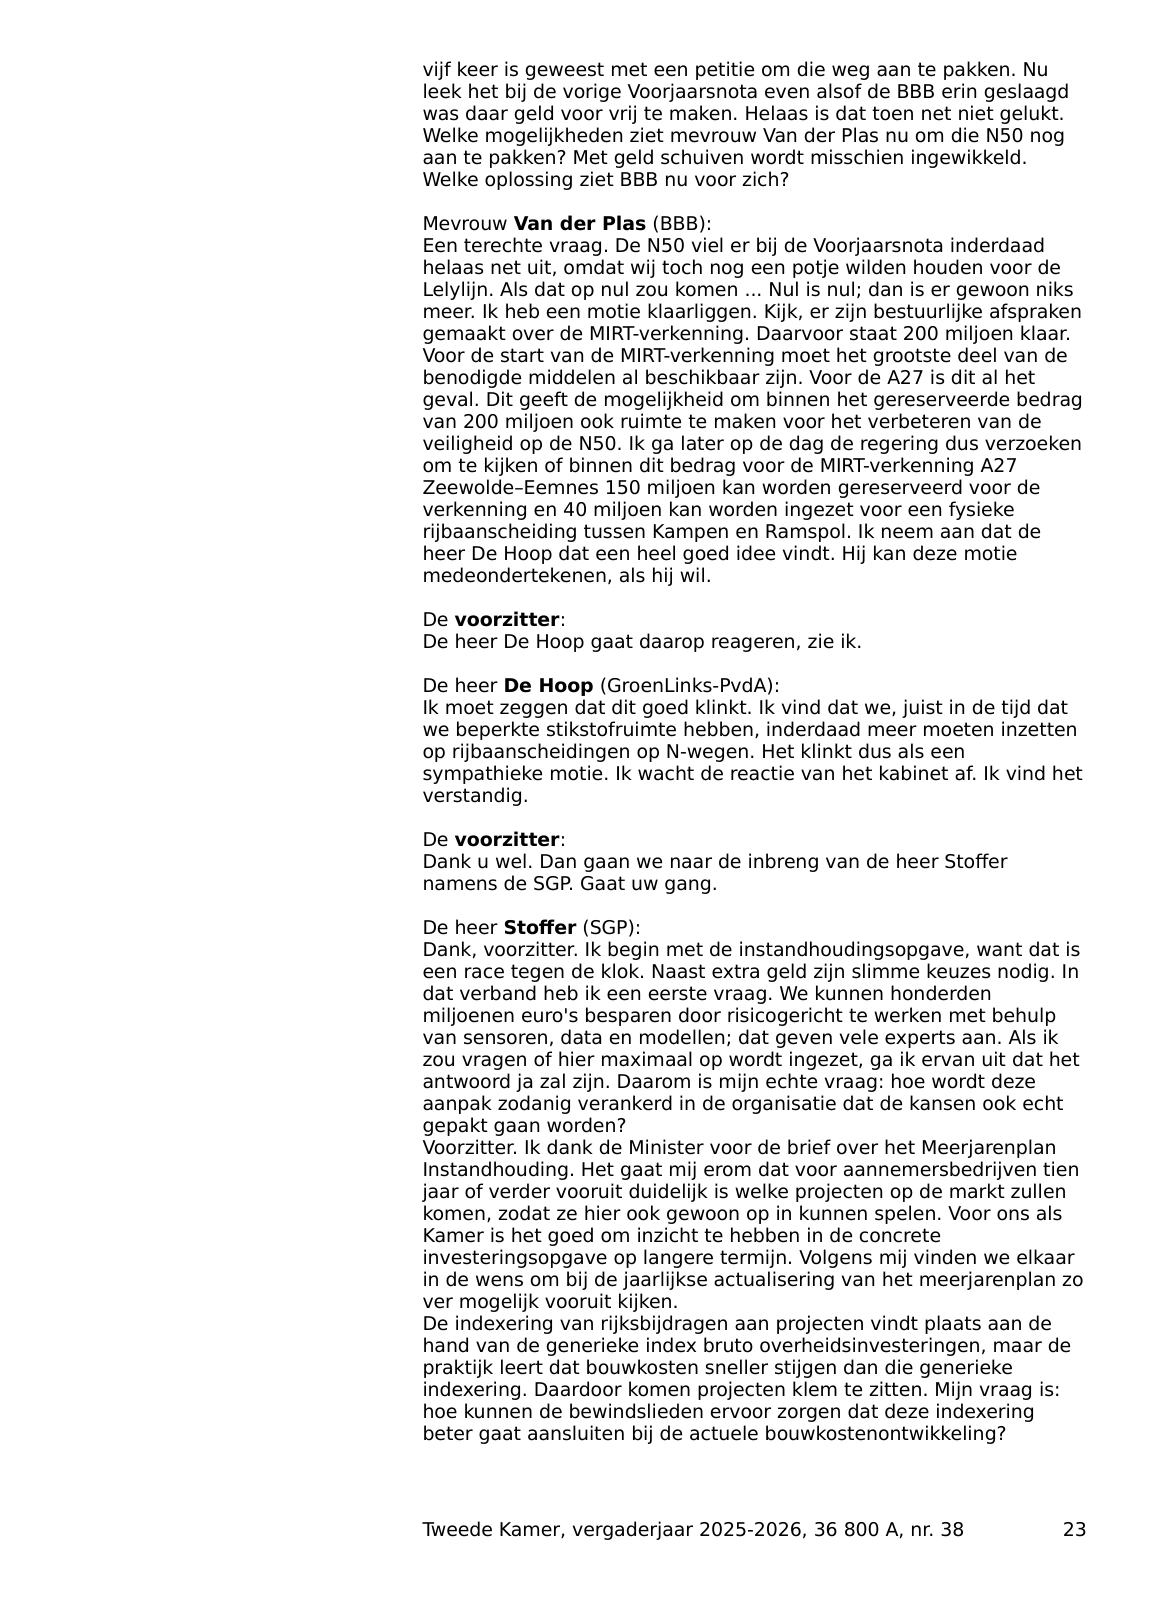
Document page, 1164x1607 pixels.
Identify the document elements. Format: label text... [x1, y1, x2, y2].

text De heer Stoffer (SGP): [422, 917, 1087, 939]
text Dank u wel. Dan gaan we naar de inbreng van de heer Stoffer namens de SGP. Gaat uw gang. [422, 851, 1087, 895]
text Een terechte vraag. De N50 viel er bij de Voorjaarsnota inderdaad helaas net uit, omdat wij toch nog een potje wilden houden voor de Lelylijn. Als dat op nul zou komen ... Nul is nul; dan is er gewoon niks meer. Ik heb een motie klaarliggen. Kijk, er zijn bestuurlijke afspraken gemaakt over de MIRT-verkenning. Daarvoor staat 200 miljoen klaar. Voor de start van de MIRT-verkenning moet het grootste deel van de benodigde middelen al beschikbaar zijn. Voor de A27 is dit al het geval. Dit geeft de mogelijkheid om binnen het gereserveerde bedrag van 200 miljoen ook ruimte te maken voor het verbeteren van de veiligheid op de N50. Ik ga later op de dag de regering dus verzoeken om te kijken of binnen dit bedrag voor de MIRT-verkenning A27 Zeewolde–Eemnes 150 miljoen kan worden gereserveerd voor de verkenning en 40 miljoen kan worden ingezet voor een fysieke rijbaanscheiding tussen Kampen en Ramspol. Ik neem aan dat de heer De Hoop dat een heel goed idee vindt. Hij kan deze motie medeondertekenen, als hij wil. [422, 235, 1087, 587]
text De heer De Hoop (GroenLinks-PvdA): [422, 675, 1087, 697]
text De voorzitter: [422, 609, 1087, 631]
text Mevrouw Van der Plas (BBB): [422, 213, 1087, 235]
text De heer De Hoop gaat daarop reageren, zie ik. [422, 631, 1087, 653]
text De voorzitter: [422, 829, 1087, 851]
text Dank, voorzitter. Ik begin met de instandhoudingsopgave, want dat is een race tegen de klok. Naast extra geld zijn slimme keuzes nodig. In dat verband heb ik een eerste vraag. We kunnen honderden miljoenen euro's besparen door risicogericht te werken met behulp van sensoren, data en modellen; dat geven vele experts aan. Als ik zou vragen of hier maximaal op wordt ingezet, ga ik ervan uit dat het antwoord ja zal zijn. Daarom is mijn echte vraag: hoe wordt deze aanpak zodanig verankerd in de organisatie dat de kansen ook echt gepakt gaan worden? [422, 939, 1087, 1137]
text De indexering van rijksbijdragen aan projecten vindt plaats aan de hand van de generieke index bruto overheidsinvesteringen, maar de praktijk leert dat bouwkosten sneller stijgen dan die generieke indexering. Daardoor komen projecten klem te zitten. Mijn vraag is: hoe kunnen de bewindslieden ervoor zorgen dat deze indexering beter gaat aansluiten bij de actuele bouwkostenontwikkeling? [422, 1313, 1087, 1445]
text Voorzitter. Ik dank de Minister voor de brief over het Meerjarenplan Instandhouding. Het gaat mij erom dat voor aannemersbedrijven tien jaar of verder vooruit duidelijk is welke projecten op de markt zullen komen, zodat ze hier ook gewoon op in kunnen spelen. Voor ons als Kamer is het goed om inzicht te hebben in de concrete investeringsopgave op langere termijn. Volgens mij vinden we elkaar in de wens om bij de jaarlijkse actualisering van het meerjarenplan zo ver mogelijk vooruit kijken. [422, 1137, 1087, 1313]
text vijf keer is geweest met een petitie om die weg aan te pakken. Nu leek het bij de vorige Voorjaarsnota even alsof de BBB erin geslaagd was daar geld voor vrij te maken. Helaas is dat toen net niet gelukt. Welke mogelijkheden ziet mevrouw Van der Plas nu om die N50 nog aan te pakken? Met geld schuiven wordt misschien ingewikkeld. Welke oplossing ziet BBB nu voor zich? [422, 59, 1087, 191]
text Ik moet zeggen dat dit goed klinkt. Ik vind dat we, juist in de tijd dat we beperkte stikstofruimte hebben, inderdaad meer moeten inzetten op rijbaanscheidingen op N-wegen. Het klinkt dus als een sympathieke motie. Ik wacht de reactie van het kabinet af. Ik vind het verstandig. [422, 697, 1087, 807]
